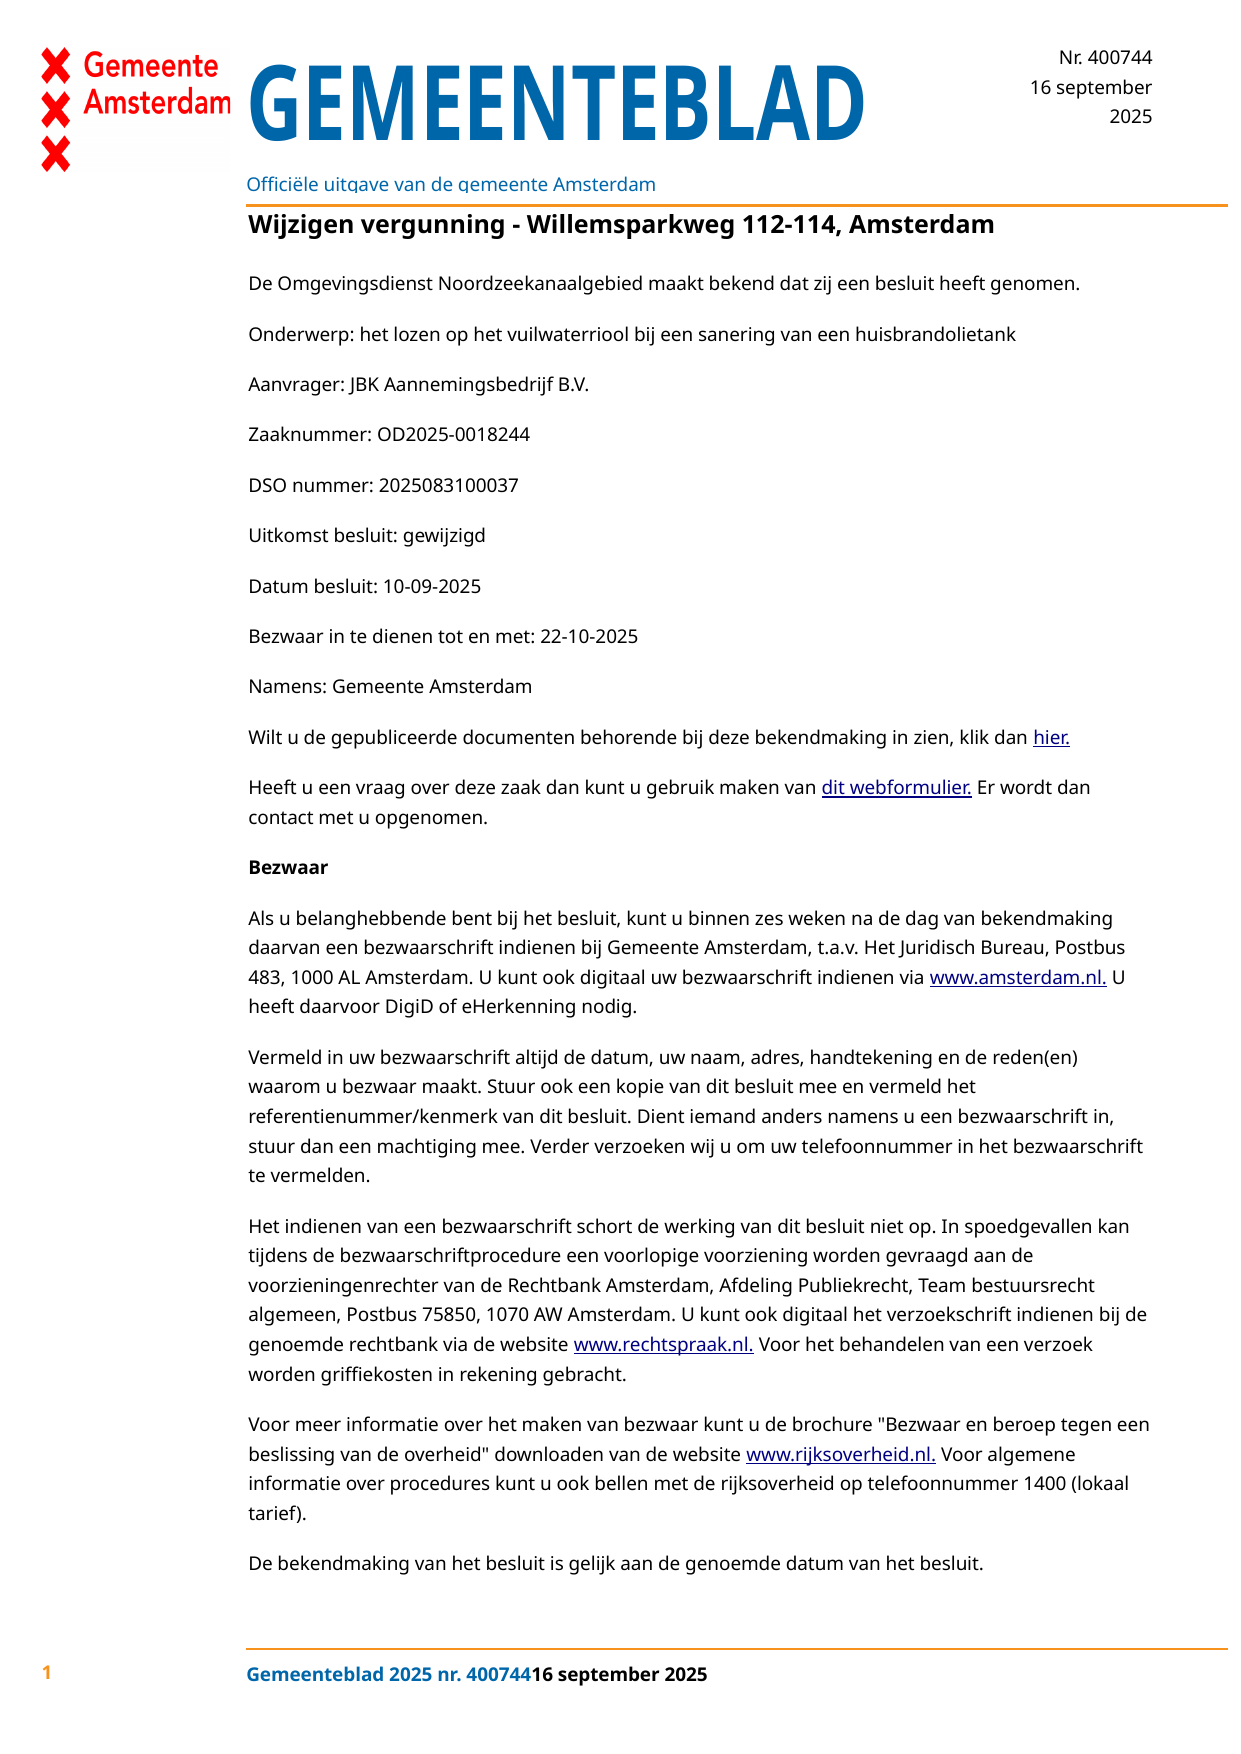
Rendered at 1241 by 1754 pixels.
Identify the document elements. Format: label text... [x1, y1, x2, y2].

text Vermeld in uw bezwaarschrift altijd de datum, uw naam, adres, handtekening en de reden(en) waarom u bezwaar maakt. Stuur ook een kopie van dit besluit mee en vermeld het referentienummer/kenmerk van dit besluit. Dient iemand anders namens u een bezwaarschrift in, stuur dan een machtiging mee. Verder verzoeken wij u om uw telefoonnummer in het bezwaarschrift te vermelden. [248, 1044, 1152, 1188]
text Wijzigen vergunning - Willemsparkweg 112-114, Amsterdam [248, 207, 1152, 241]
text Bezwaar [248, 854, 1152, 880]
text De Omgevingsdienst Noordzeekanaalgebied maakt bekend dat zij een besluit heeft genomen. [248, 270, 1152, 296]
text Als u belanghebbende bent bij het besluit, kunt u binnen zes weken na de dag van bekendmaking daarvan een bezwaarschrift indienen bij Gemeente Amsterdam, t.a.v. Het Juridisch Bureau, Postbus 483, 1000 AL Amsterdam. U kunt ook digitaal uw bezwaarschrift indienen via www.amsterdam.nl. U heeft daarvoor DigiD of eHerkenning nodig. [248, 905, 1152, 1019]
text Namens: Gemeente Amsterdam [248, 674, 1152, 699]
text Voor meer informatie over het maken van bezwaar kunt u de brochure "Bezwaar en beroep tegen een beslissing van de overheid" downloaden van de website www.rijksoverheid.nl. Voor algemene informatie over procedures kunt u ook bellen met de rijksoverheid op telefoonnummer 1400 (lokaal tarief). [248, 1411, 1152, 1526]
text Heeft u een vraag over deze zaak dan kunt u gebruik maken van dit webformulier. Er wordt dan contact met u opgenomen. [248, 774, 1152, 830]
picture [41, 47, 231, 172]
text Datum besluit: 10-09-2025 [248, 573, 1152, 598]
text Het indienen van een bezwaarschrift schort de werking van dit besluit niet op. In spoedgevallen kan tijdens de bezwaarschriftprocedure een voorlopige voorziening worden gevraagd aan de voorzieningenrechter van de Rechtbank Amsterdam, Afdeling Publiekrecht, Team bestuursrecht algemeen, Postbus 75850, 1070 AW Amsterdam. U kunt ook digitaal het verzoekschrift indienen bij de genoemde rechtbank via de website www.rechtspraak.nl. Voor het behandelen van een verzoek worden griffiekosten in rekening gebracht. [248, 1213, 1152, 1386]
text DSO nummer: 2025083100037 [248, 472, 1152, 498]
text De bekendmaking van het besluit is gelijk aan de genoemde datum van het besluit. [248, 1550, 1152, 1576]
text Uitkomst besluit: gewijzigd [248, 522, 1152, 548]
text Onderwerp: het lozen op het vuilwaterriool bij een sanering van een huisbrandolietank [248, 321, 1152, 346]
text Zaaknummer: OD2025-0018244 [248, 422, 1152, 447]
text Bezwaar in te dienen tot en met: 22-10-2025 [248, 623, 1152, 649]
text Wilt u de gepubliceerde documenten behorende bij deze bekendmaking in zien, klik dan hier. [248, 724, 1152, 750]
text Aanvrager: JBK Aannemingsbedrijf B.V. [248, 371, 1152, 397]
